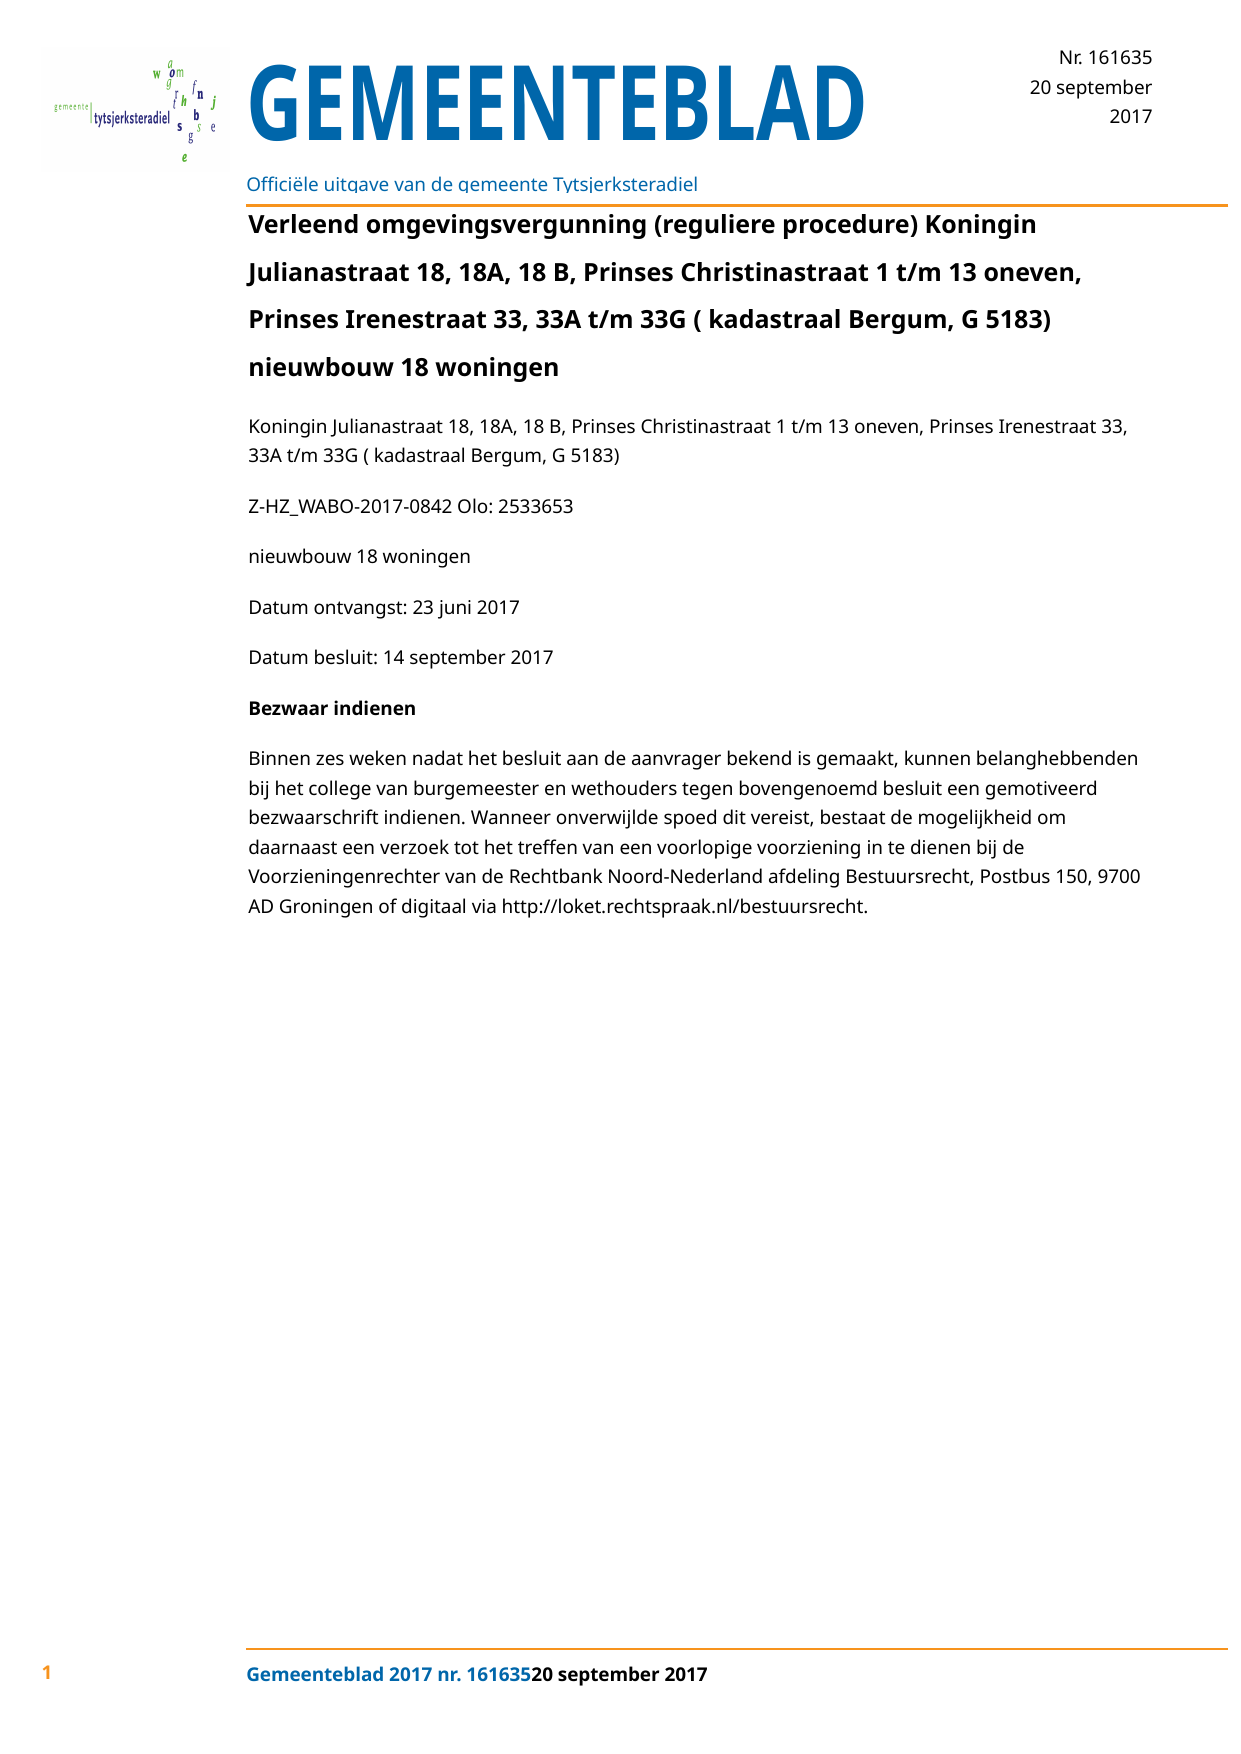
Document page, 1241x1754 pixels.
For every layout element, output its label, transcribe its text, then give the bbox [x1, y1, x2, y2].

text Datum ontvangst: 23 juni 2017 [248, 594, 1152, 620]
text nieuwbouw 18 woningen [248, 543, 1152, 569]
text Bezwaar indienen [248, 695, 1152, 721]
text Datum besluit: 14 september 2017 [248, 644, 1152, 670]
picture [41, 47, 231, 172]
text Binnen zes weken nadat het besluit aan de aanvrager bekend is gemaakt, kunnen belanghebbenden bij het college van burgemeester en wethouders tegen bovengenoemd besluit een gemotiveerd bezwaarschrift indienen. Wanneer onverwijlde spoed dit vereist, bestaat de mogelijkheid om daarnaast een verzoek tot het treffen van een voorlopige voorziening in te dienen bij de Voorzieningenrechter van de Rechtbank Noord-Nederland afdeling Bestuursrecht, Postbus 150, 9700 AD Groningen of digitaal via http://loket.rechtspraak.nl/bestuursrecht. [248, 745, 1152, 919]
text Verleend omgevingsvergunning (reguliere procedure) Koningin Julianastraat 18, 18A, 18 B, Prinses Christinastraat 1 t/m 13 oneven, Prinses Irenestraat 33, 33A t/m 33G ( kadastraal Bergum, G 5183) nieuwbouw 18 woningen [248, 207, 1152, 384]
text Koningin Julianastraat 18, 18A, 18 B, Prinses Christinastraat 1 t/m 13 oneven, Prinses Irenestraat 33, 33A t/m 33G ( kadastraal Bergum, G 5183) [248, 413, 1152, 468]
text Z-HZ_WABO-2017-0842 Olo: 2533653 [248, 493, 1152, 519]
